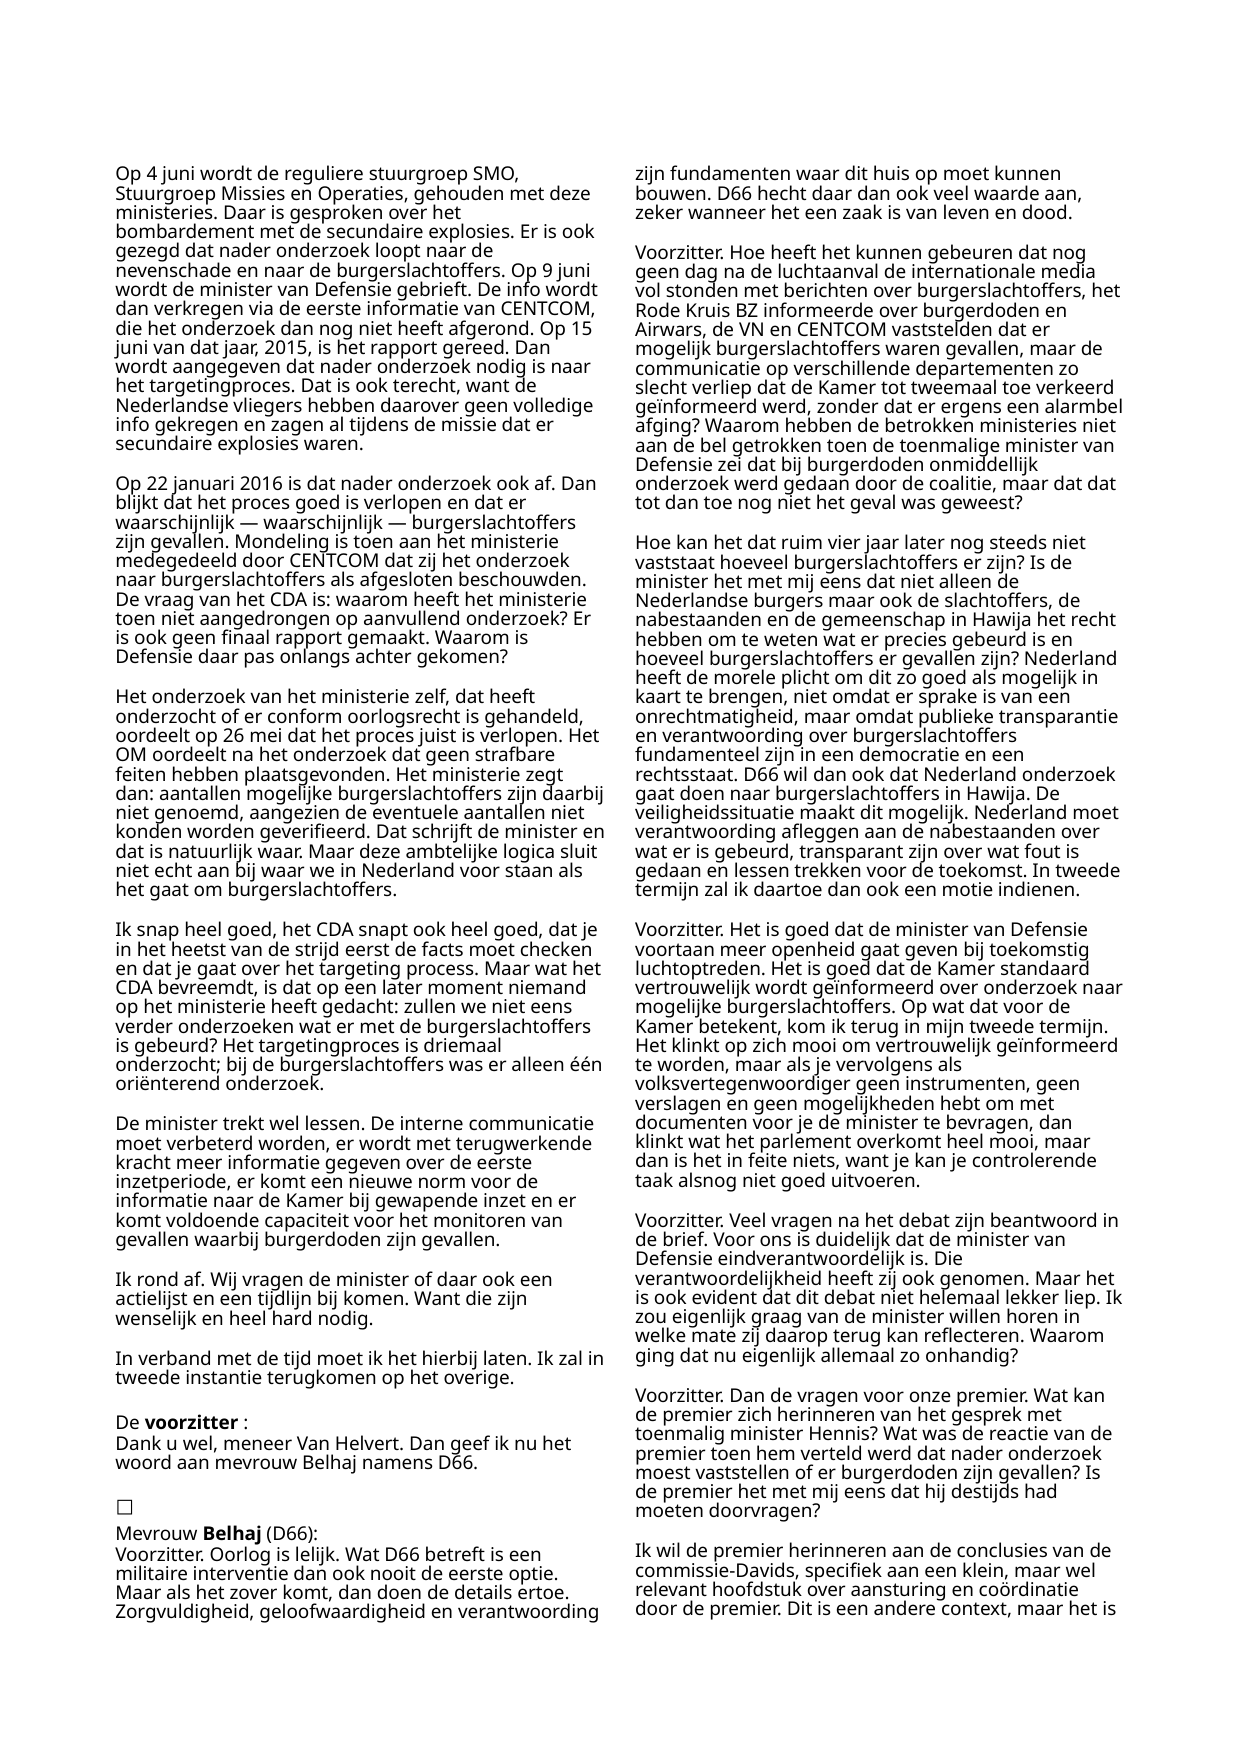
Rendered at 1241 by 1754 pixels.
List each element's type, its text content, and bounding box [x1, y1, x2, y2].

text Voorzitter. Dan de vragen voor onze premier. Wat kan de premier zich herinneren van het gesprek met toenmalig minister Hennis? Wat was de reactie van de premier toen hem verteld werd dat nader onderzoek moest vaststellen of er burgerdoden zijn gevallen? Is de premier het met mij eens dat hij destijds had moeten doorvragen? [635, 1387, 1125, 1522]
text Voorzitter. Hoe heeft het kunnen gebeuren dat nog geen dag na de luchtaanval de internationale media vol stonden met berichten over burgerslachtoffers, het Rode Kruis BZ informeerde over burgerdoden en Airwars, de VN en CENTCOM vaststelden dat er mogelijk burgerslachtoffers waren gevallen, maar de communicatie op verschillende departementen zo slecht verliep dat de Kamer tot tweemaal toe verkeerd geïnformeerd werd, zonder dat er ergens een alarmbel afging? Waarom hebben de betrokken ministeries niet aan de bel getrokken toen de toenmalige minister van Defensie zei dat bij burgerdoden onmiddellijk onderzoek werd gedaan door de coalitie, maar dat dat tot dan toe nog niet het geval was geweest? [635, 244, 1125, 514]
text Voorzitter. Oorlog is lelijk. Wat D66 betreft is een militaire interventie dan ook nooit de eerste optie. Maar als het zover komt, dan doen de details ertoe. Zorgvuldigheid, geloofwaardigheid en verantwoording [115, 1546, 605, 1623]
text Het onderzoek van het ministerie zelf, dat heeft onderzocht of er conform oorlogsrecht is gehandeld, oordeelt op 26 mei dat het proces juist is verlopen. Het OM oordeelt na het onderzoek dat geen strafbare feiten hebben plaatsgevonden. Het ministerie zegt dan: aantallen mogelijke burgerslachtoffers zijn daarbij niet genoemd, aangezien de eventuele aantallen niet konden worden geverifieerd. Dat schrijft de minister en dat is natuurlijk waar. Maar deze ambtelijke logica sluit niet echt aan bij waar we in Nederland voor staan als het gaat om burgerslachtoffers. [115, 688, 605, 901]
text Voorzitter. Veel vragen na het debat zijn beantwoord in de brief. Voor ons is duidelijk dat de minister van Defensie eindverantwoordelijk is. Die verantwoordelijkheid heeft zij ook genomen. Maar het is ook evident dat dit debat niet helemaal lekker liep. Ik zou eigenlijk graag van de minister willen horen in welke mate zij daarop terug kan reflecteren. Waarom ging dat nu eigenlijk allemaal zo onhandig? [635, 1212, 1125, 1366]
text De minister trekt wel lessen. De interne communicatie moet verbeterd worden, er wordt met terugwerkende kracht meer informatie gegeven over de eerste inzetperiode, er komt een nieuwe norm voor de informatie naar de Kamer bij gewapende inzet en er komt voldoende capaciteit voor het monitoren van gevallen waarbij burgerdoden zijn gevallen. [115, 1115, 605, 1250]
text De voorzitter : [115, 1409, 605, 1435]
text Ik snap heel goed, het CDA snapt ook heel goed, dat je in het heetst van de strijd eerst de facts moet checken en dat je gaat over het targeting process. Maar wat het CDA bevreemdt, is dat op een later moment niemand op het ministerie heeft gedacht: zullen we niet eens verder onderzoeken wat er met de burgerslachtoffers is gebeurd? Het targetingproces is driemaal onderzocht; bij de burgerslachtoffers was er alleen één oriënterend onderzoek. [115, 921, 605, 1095]
text Dank u wel, meneer Van Helvert. Dan geef ik nu het woord aan mevrouw Belhaj namens D66. [115, 1435, 605, 1473]
text zijn fundamenten waar dit huis op moet kunnen bouwen. D66 hecht daar dan ook veel waarde aan, zeker wanneer het een zaak is van leven en dood. [635, 165, 1125, 223]
text ⬜ [115, 1494, 605, 1520]
text In verband met de tijd moet ik het hierbij laten. Ik zal in tweede instantie terugkomen op het overige. [115, 1349, 605, 1388]
text Op 4 juni wordt de reguliere stuurgroep SMO, Stuurgroep Missies en Operaties, gehouden met deze ministeries. Daar is gesproken over het bombardement met de secundaire explosies. Er is ook gezegd dat nader onderzoek loopt naar de nevenschade en naar de burgerslachtoffers. Op 9 juni wordt de minister van Defensie gebrieft. De info wordt dan verkregen via de eerste informatie van CENTCOM, die het onderzoek dan nog niet heeft afgerond. Op 15 juni van dat jaar, 2015, is het rapport gereed. Dan wordt aangegeven dat nader onderzoek nodig is naar het targetingproces. Dat is ook terecht, want de Nederlandse vliegers hebben daarover geen volledige info gekregen en zagen al tijdens de missie dat er secundaire explosies waren. [115, 165, 605, 454]
text Voorzitter. Het is goed dat de minister van Defensie voortaan meer openheid gaat geven bij toekomstig luchtoptreden. Het is goed dat de Kamer standaard vertrouwelijk wordt geïnformeerd over onderzoek naar mogelijke burgerslachtoffers. Op wat dat voor de Kamer betekent, kom ik terug in mijn tweede termijn. Het klinkt op zich mooi om vertrouwelijk geïnformeerd te worden, maar als je vervolgens als volksvertegenwoordiger geen instrumenten, geen verslagen en geen mogelijkheden hebt om met documenten voor je de minister te bevragen, dan klinkt wat het parlement overkomt heel mooi, maar dan is het in feite niets, want je kan je controlerende taak alsnog niet goed uitvoeren. [635, 921, 1125, 1191]
text Op 22 januari 2016 is dat nader onderzoek ook af. Dan blijkt dat het proces goed is verlopen en dat er waarschijnlijk — waarschijnlijk — burgerslachtoffers zijn gevallen. Mondeling is toen aan het ministerie medegedeeld door CENTCOM dat zij het onderzoek naar burgerslachtoffers als afgesloten beschouwden. De vraag van het CDA is: waarom heeft het ministerie toen niet aangedrongen op aanvullend onderzoek? Er is ook geen finaal rapport gemaakt. Waarom is Defensie daar pas onlangs achter gekomen? [115, 475, 605, 668]
text Ik wil de premier herinneren aan de conclusies van de commissie-Davids, specifiek aan een klein, maar wel relevant hoofdstuk over aansturing en coördinatie door de premier. Dit is een andere context, maar het is [635, 1542, 1125, 1619]
text Ik rond af. Wij vragen de minister of daar ook een actielijst en een tijdlijn bij komen. Want die zijn wenselijk en heel hard nodig. [115, 1271, 605, 1329]
text Mevrouw Belhaj (D66): [115, 1520, 605, 1546]
text Hoe kan het dat ruim vier jaar later nog steeds niet vaststaat hoeveel burgerslachtoffers er zijn? Is de minister het met mij eens dat niet alleen de Nederlandse burgers maar ook de slachtoffers, de nabestaanden en de gemeenschap in Hawija het recht hebben om te weten wat er precies gebeurd is en hoeveel burgerslachtoffers er gevallen zijn? Nederland heeft de morele plicht om dit zo goed als mogelijk in kaart te brengen, niet omdat er sprake is van een onrechtmatigheid, maar omdat publieke transparantie en verantwoording over burgerslachtoffers fundamenteel zijn in een democratie en een rechtsstaat. D66 wil dan ook dat Nederland onderzoek gaat doen naar burgerslachtoffers in Hawija. De veiligheidssituatie maakt dit mogelijk. Nederland moet verantwoording afleggen aan de nabestaanden over wat er is gebeurd, transparant zijn over wat fout is gedaan en lessen trekken voor de toekomst. In tweede termijn zal ik daartoe dan ook een motie indienen. [635, 534, 1125, 901]
